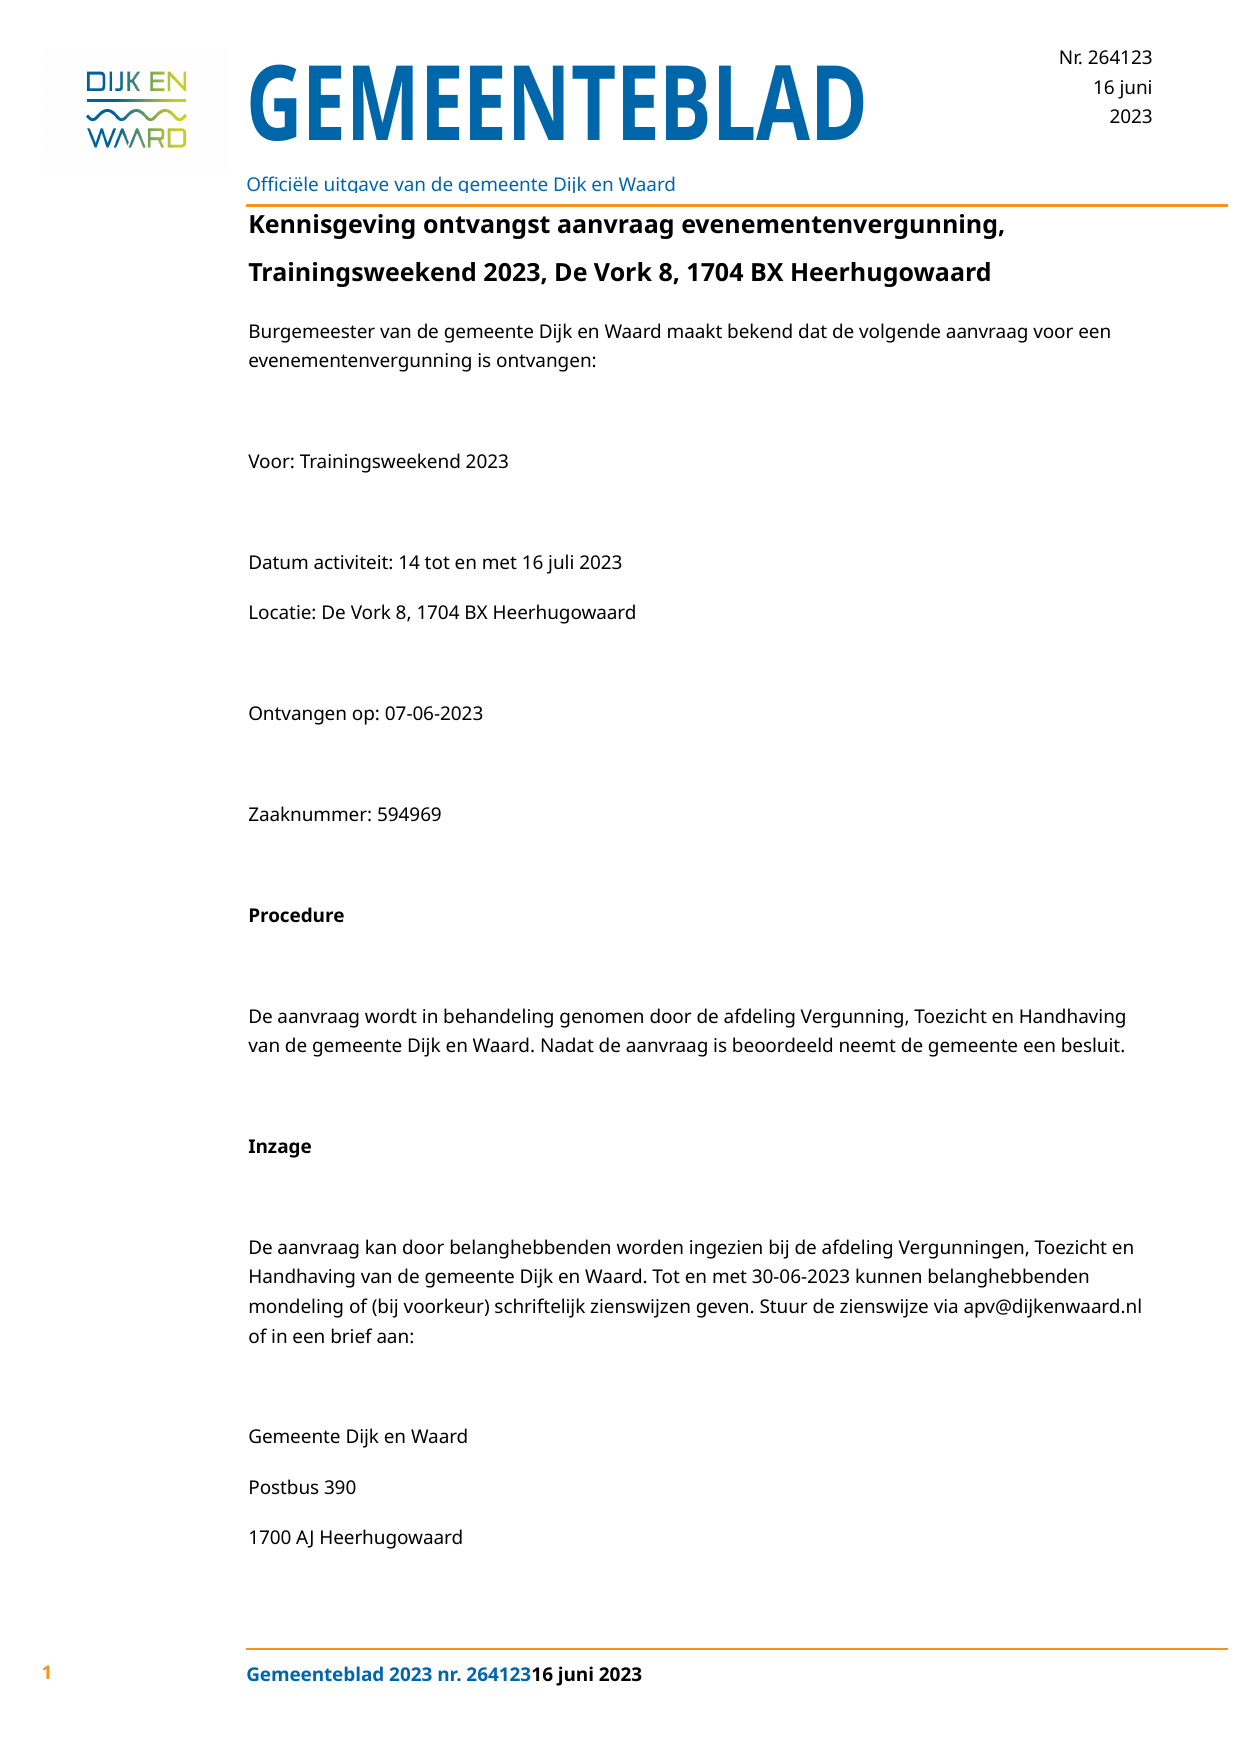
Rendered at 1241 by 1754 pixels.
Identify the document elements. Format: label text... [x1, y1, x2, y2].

text Procedure [248, 902, 1152, 928]
text De aanvraag wordt in behandeling genomen door de afdeling Vergunning, Toezicht en Handhaving van de gemeente Dijk en Waard. Nadat de aanvraag is beoordeeld neemt de gemeente een besluit. [248, 1003, 1152, 1058]
text Voor: Trainingsweekend 2023 [248, 448, 1152, 474]
text Datum activiteit: 14 tot en met 16 juli 2023 [248, 549, 1152, 575]
text Postbus 390 [248, 1474, 1152, 1500]
text Burgemeester van de gemeente Dijk en Waard maakt bekend dat de volgende aanvraag voor een evenementenvergunning is ontvangen: [248, 318, 1152, 373]
text Inzage [248, 1133, 1152, 1159]
text Kennisgeving ontvangst aanvraag evenementenvergunning, Trainingsweekend 2023, De Vork 8, 1704 BX Heerhugowaard [248, 207, 1152, 288]
picture [41, 47, 231, 172]
text Locatie: De Vork 8, 1704 BX Heerhugowaard [248, 599, 1152, 625]
text 1700 AJ Heerhugowaard [248, 1524, 1152, 1550]
text Ontvangen op: 07-06-2023 [248, 700, 1152, 726]
text Gemeente Dijk en Waard [248, 1424, 1152, 1449]
text Zaaknummer: 594969 [248, 801, 1152, 827]
text De aanvraag kan door belanghebbenden worden ingezien bij de afdeling Vergunningen, Toezicht en Handhaving van de gemeente Dijk en Waard. Tot en met 30-06-2023 kunnen belanghebbenden mondeling of (bij voorkeur) schriftelijk zienswijzen geven. Stuur de zienswijze via apv@dijkenwaard.nl of in een brief aan: [248, 1234, 1152, 1349]
